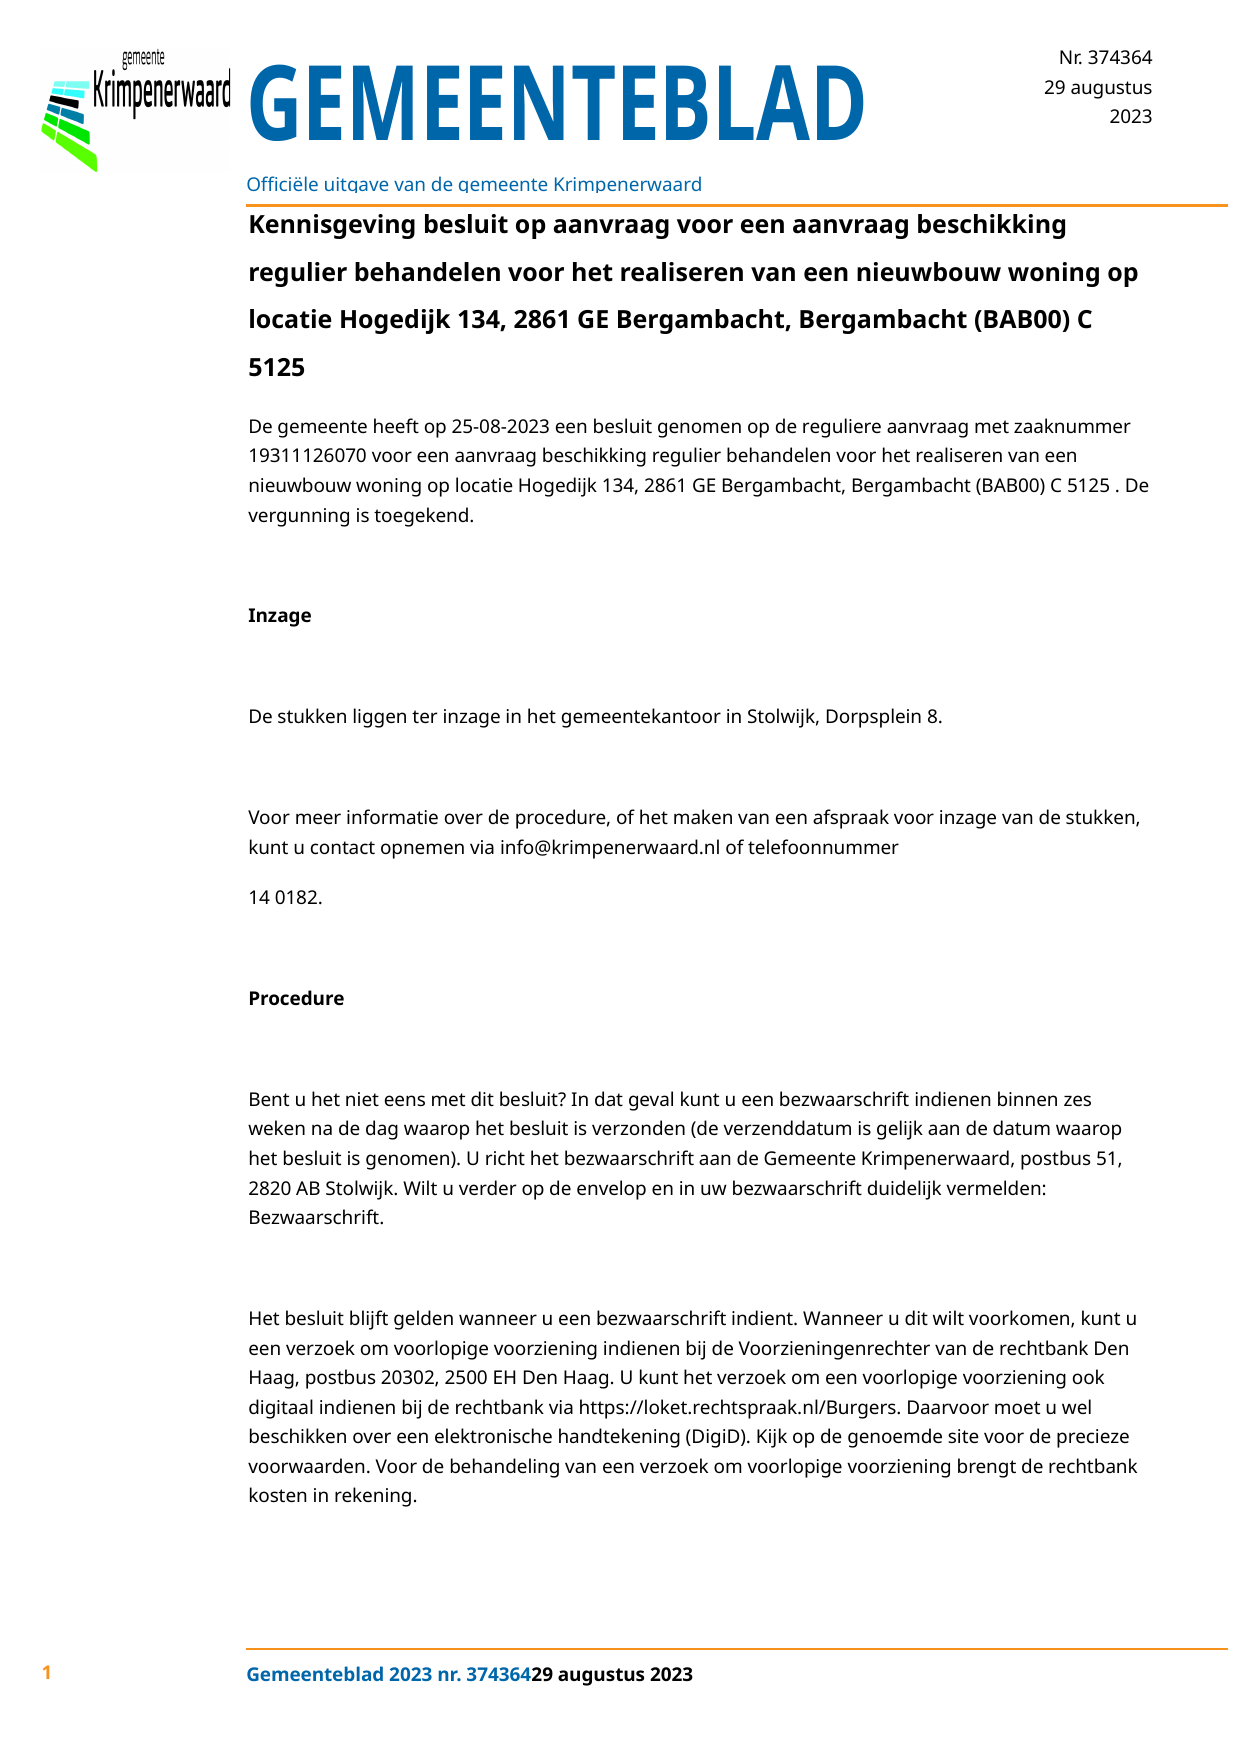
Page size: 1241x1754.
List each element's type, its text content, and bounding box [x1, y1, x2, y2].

text 14 0182. [248, 884, 1152, 910]
text Inzage [248, 603, 1152, 628]
text De stukken liggen ter inzage in het gemeentekantoor in Stolwijk, Dorpsplein 8. [248, 703, 1152, 729]
text Bent u het niet eens met dit besluit? In dat geval kunt u een bezwaarschrift indienen binnen zes weken na de dag waarop het besluit is verzonden (de verzenddatum is gelijk aan de datum waarop het besluit is genomen). U richt het bezwaarschrift aan de Gemeente Krimpenerwaard, postbus 51, 2820 AB Stolwijk. Wilt u verder op de envelop en in uw bezwaarschrift duidelijk vermelden: Bezwaarschrift. [248, 1086, 1152, 1230]
text Kennisgeving besluit op aanvraag voor een aanvraag beschikking regulier behandelen voor het realiseren van een nieuwbouw woning op locatie Hogedijk 134, 2861 GE Bergambacht, Bergambacht (BAB00) C 5125 [248, 207, 1152, 384]
text Procedure [248, 985, 1152, 1011]
text Voor meer informatie over de procedure, of het maken van een afspraak voor inzage van de stukken, kunt u contact opnemen via info@krimpenerwaard.nl of telefoonnummer [248, 804, 1152, 860]
text De gemeente heeft op 25-08-2023 een besluit genomen op de reguliere aanvraag met zaaknummer 19311126070 voor een aanvraag beschikking regulier behandelen voor het realiseren van een nieuwbouw woning op locatie Hogedijk 134, 2861 GE Bergambacht, Bergambacht (BAB00) C 5125 . De vergunning is toegekend. [248, 413, 1152, 528]
picture [41, 47, 231, 172]
text Het besluit blijft gelden wanneer u een bezwaarschrift indient. Wanneer u dit wilt voorkomen, kunt u een verzoek om voorlopige voorziening indienen bij de Voorzieningenrechter van de rechtbank Den Haag, postbus 20302, 2500 EH Den Haag. U kunt het verzoek om een voorlopige voorziening ook digitaal indienen bij de rechtbank via https://loket.rechtspraak.nl/Burgers. Daarvoor moet u wel beschikken over een elektronische handtekening (DigiD). Kijk op de genoemde site voor de precieze voorwaarden. Voor de behandeling van een verzoek om voorlopige voorziening brengt de rechtbank kosten in rekening. [248, 1305, 1152, 1508]
